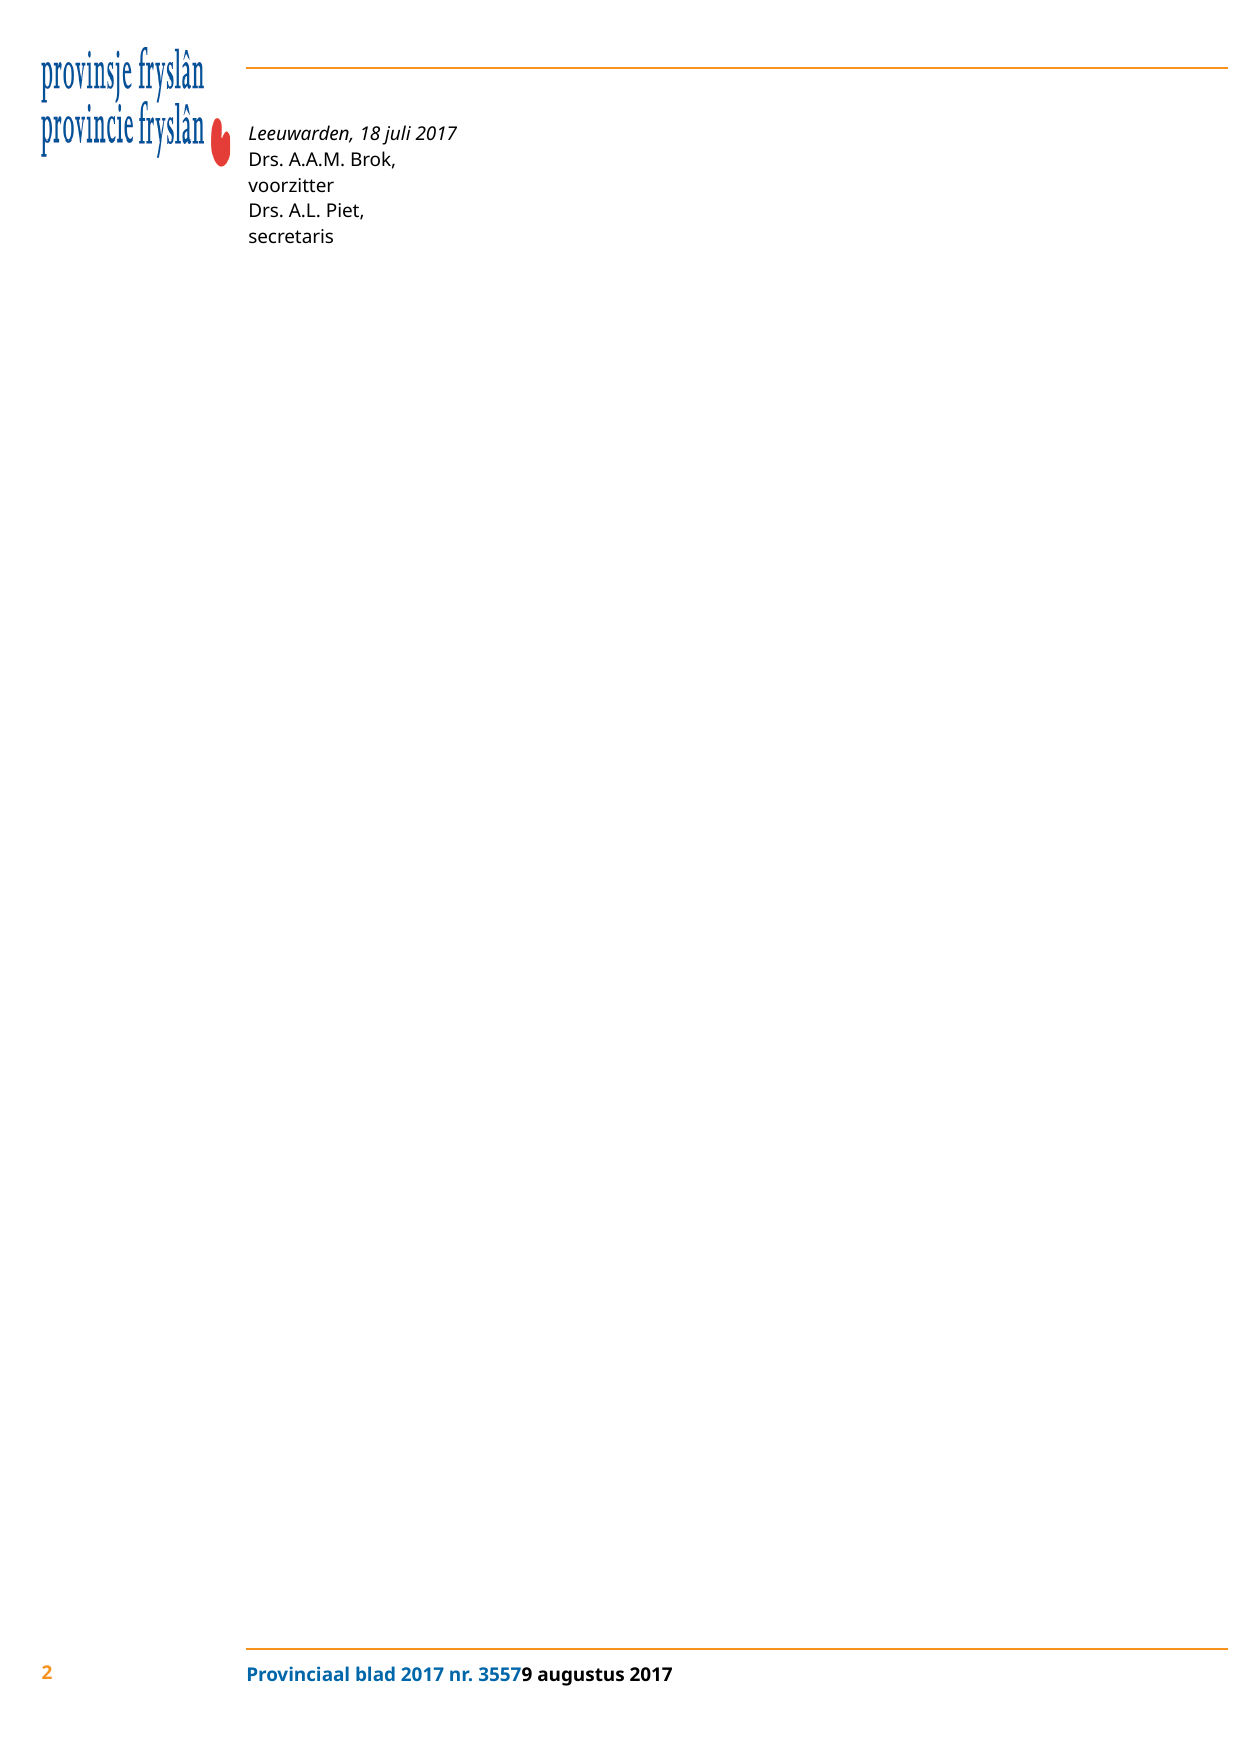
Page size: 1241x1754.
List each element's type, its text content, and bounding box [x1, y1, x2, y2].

text Drs. A.L. Piet, [248, 198, 1152, 223]
text secretaris [248, 223, 1152, 249]
text Drs. A.A.M. Brok, [248, 146, 1152, 172]
picture [41, 47, 231, 172]
text voorzitter [248, 172, 1152, 198]
text Leeuwarden, 18 juli 2017 [248, 121, 1152, 146]
